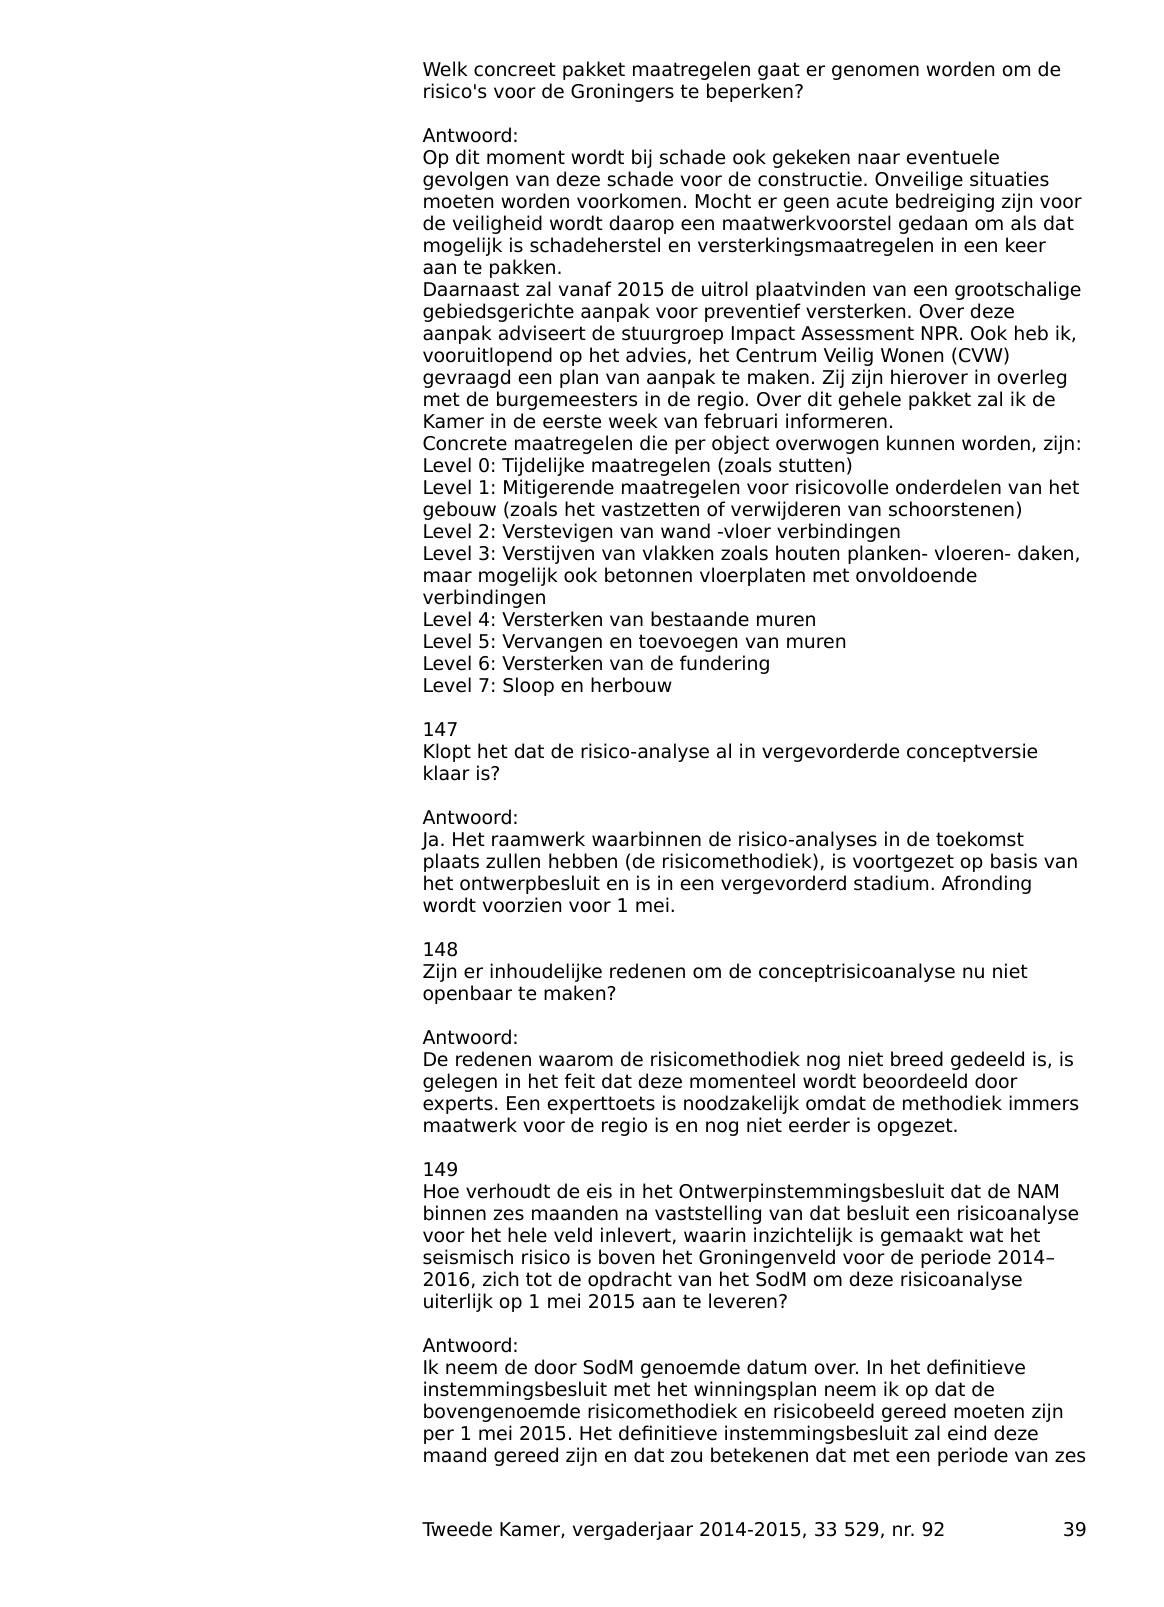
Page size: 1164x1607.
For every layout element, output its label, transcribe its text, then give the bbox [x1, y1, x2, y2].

text Antwoord: [422, 807, 1087, 829]
text De redenen waarom de risicomethodiek nog niet breed gedeeld is, is gelegen in het feit dat deze momenteel wordt beoordeeld door experts. Een experttoets is noodzakelijk omdat de methodiek immers maatwerk voor de regio is en nog niet eerder is opgezet. [422, 1049, 1087, 1137]
text Level 4: Versterken van bestaande muren [422, 609, 1087, 631]
text Level 0: Tijdelijke maatregelen (zoals stutten) [422, 455, 1087, 477]
text Ja. Het raamwerk waarbinnen de risico-analyses in de toekomst plaats zullen hebben (de risicomethodiek), is voortgezet op basis van het ontwerpbesluit en is in een vergevorderd stadium. Afronding wordt voorzien voor 1 mei. [422, 829, 1087, 917]
text Level 5: Vervangen en toevoegen van muren [422, 631, 1087, 653]
text Zijn er inhoudelijke redenen om de conceptrisicoanalyse nu niet openbaar te maken? [422, 961, 1087, 1005]
text Concrete maatregelen die per object overwogen kunnen worden, zijn: [422, 433, 1087, 455]
text Ik neem de door SodM genoemde datum over. In het definitieve instemmingsbesluit met het winningsplan neem ik op dat de bovengenoemde risicomethodiek en risicobeeld gereed moeten zijn per 1 mei 2015. Het definitieve instemmingsbesluit zal eind deze maand gereed zijn en dat zou betekenen dat met een periode van zes [422, 1357, 1087, 1467]
text Klopt het dat de risico-analyse al in vergevorderde conceptversie klaar is? [422, 741, 1087, 785]
text Welk concreet pakket maatregelen gaat er genomen worden om de risico's voor de Groningers te beperken? [422, 59, 1087, 103]
text Level 3: Verstijven van vlakken zoals houten planken- vloeren- daken, maar mogelijk ook betonnen vloerplaten met onvoldoende verbindingen [422, 543, 1087, 609]
text 148 [422, 939, 1087, 961]
text Level 2: Verstevigen van wand -vloer verbindingen [422, 521, 1087, 543]
text Level 1: Mitigerende maatregelen voor risicovolle onderdelen van het gebouw (zoals het vastzetten of verwijderen van schoorstenen) [422, 477, 1087, 521]
text Op dit moment wordt bij schade ook gekeken naar eventuele gevolgen van deze schade voor de constructie. Onveilige situaties moeten worden voorkomen. Mocht er geen acute bedreiging zijn voor de veiligheid wordt daarop een maatwerkvoorstel gedaan om als dat mogelijk is schadeherstel en versterkingsmaatregelen in een keer aan te pakken. [422, 147, 1087, 279]
text Level 6: Versterken van de fundering [422, 653, 1087, 675]
text Level 7: Sloop en herbouw [422, 675, 1087, 697]
text Daarnaast zal vanaf 2015 de uitrol plaatvinden van een grootschalige gebiedsgerichte aanpak voor preventief versterken. Over deze aanpak adviseert de stuurgroep Impact Assessment NPR. Ook heb ik, vooruitlopend op het advies, het Centrum Veilig Wonen (CVW) gevraagd een plan van aanpak te maken. Zij zijn hierover in overleg met de burgemeesters in de regio. Over dit gehele pakket zal ik de Kamer in de eerste week van februari informeren. [422, 279, 1087, 433]
text 149 [422, 1159, 1087, 1181]
text Antwoord: [422, 1335, 1087, 1357]
text Hoe verhoudt de eis in het Ontwerpinstemmingsbesluit dat de NAM binnen zes maanden na vaststelling van dat besluit een risicoanalyse voor het hele veld inlevert, waarin inzichtelijk is gemaakt wat het seismisch risico is boven het Groningenveld voor de periode 2014–2016, zich tot de opdracht van het SodM om deze risicoanalyse uiterlijk op 1 mei 2015 aan te leveren? [422, 1181, 1087, 1313]
text Antwoord: [422, 1027, 1087, 1049]
text Antwoord: [422, 125, 1087, 147]
text 147 [422, 719, 1087, 741]
